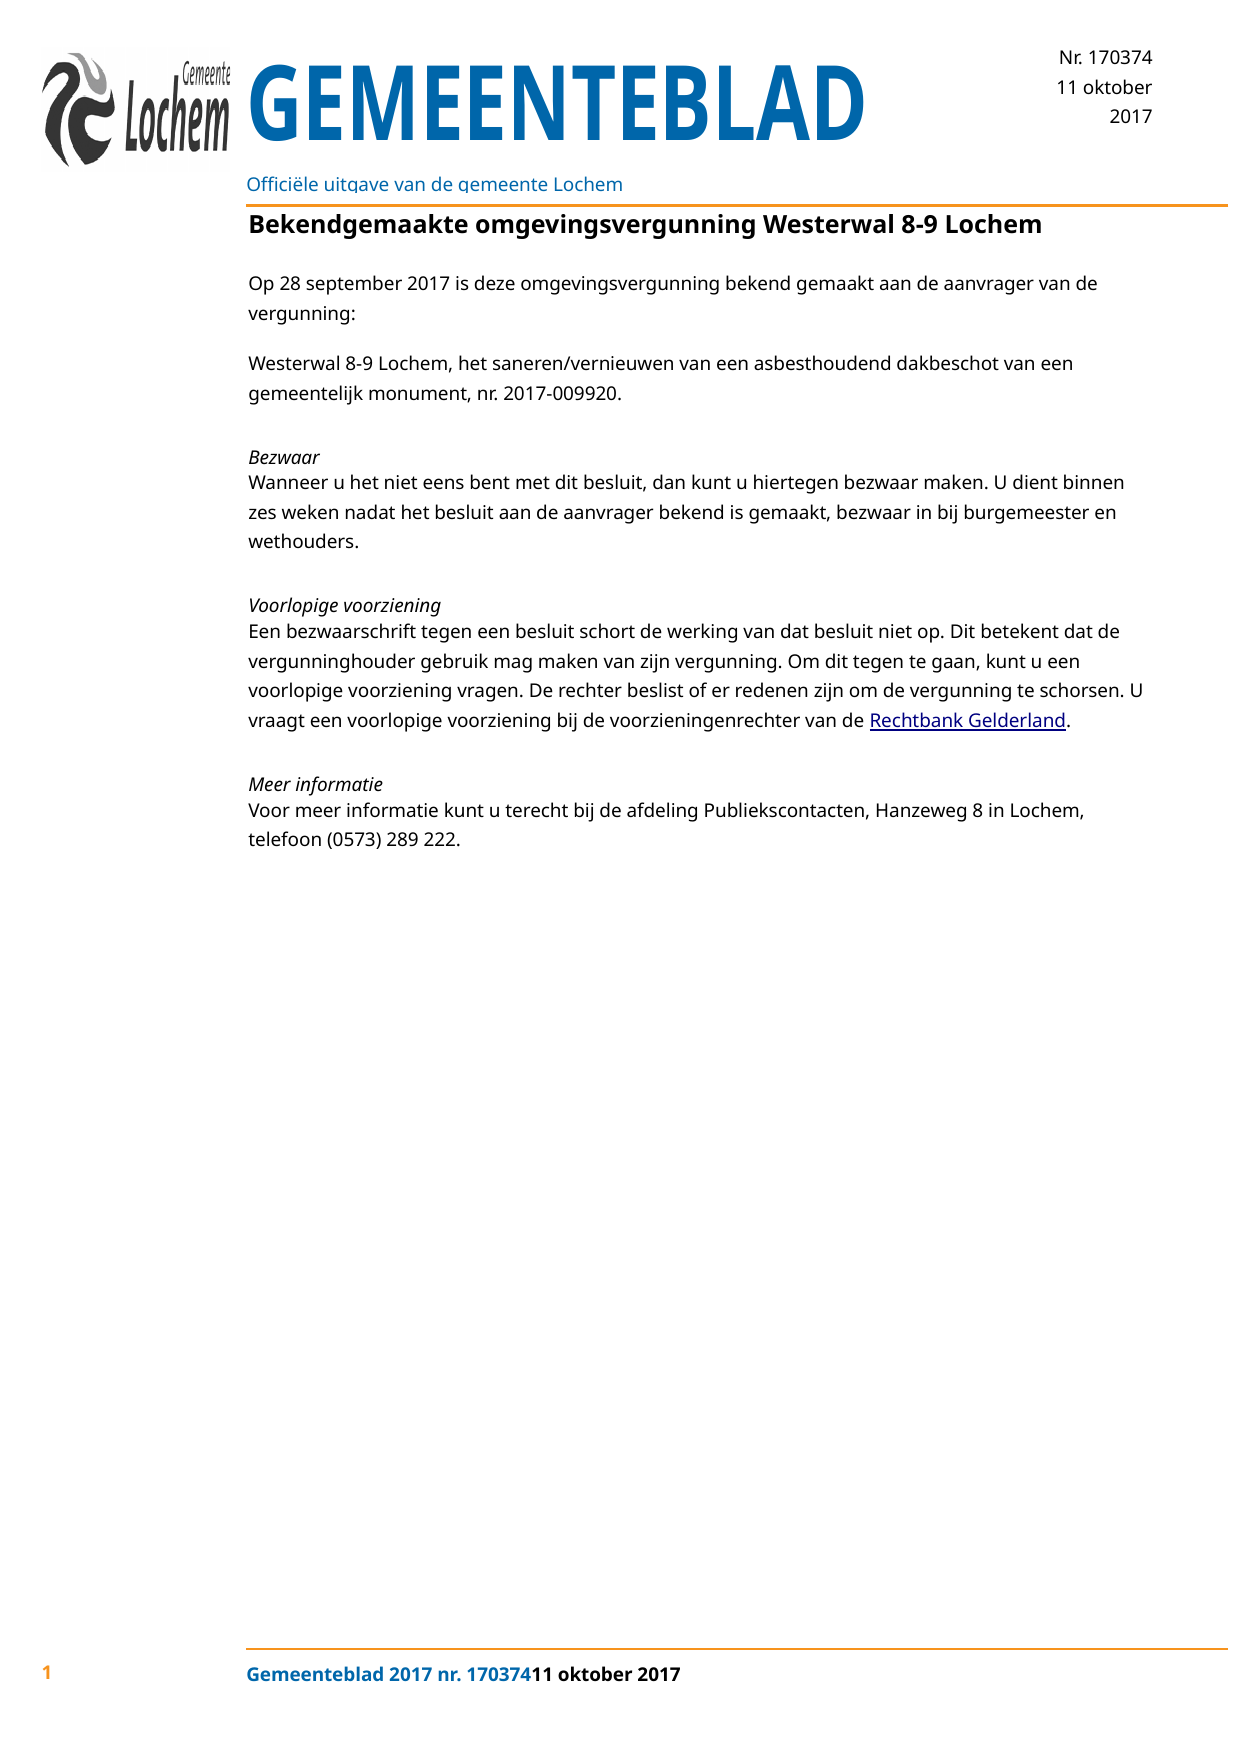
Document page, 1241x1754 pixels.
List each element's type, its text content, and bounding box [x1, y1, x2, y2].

text Bezwaar [248, 444, 1152, 469]
text Voor meer informatie kunt u terecht bij de afdeling Publiekscontacten, Hanzeweg 8 in Lochem, telefoon (0573) 289 222. [248, 797, 1152, 852]
text Op 28 september 2017 is deze omgevingsvergunning bekend gemaakt aan de aanvrager van de vergunning: [248, 270, 1152, 326]
text Een bezwaarschrift tegen een besluit schort de werking van dat besluit niet op. Dit betekent dat de vergunninghouder gebruik mag maken van zijn vergunning. Om dit tegen te gaan, kunt u een voorlopige voorziening vragen. De rechter beslist of er redenen zijn om de vergunning te schorsen. U vraagt een voorlopige voorziening bij de voorzieningenrechter van de Rechtbank Gelderland. [248, 618, 1152, 733]
text Wanneer u het niet eens bent met dit besluit, dan kunt u hiertegen bezwaar maken. U dient binnen zes weken nadat het besluit aan de aanvrager bekend is gemaakt, bezwaar in bij burgemeester en wethouders. [248, 469, 1152, 554]
text Bekendgemaakte omgevingsvergunning Westerwal 8-9 Lochem [248, 207, 1152, 241]
text Westerwal 8-9 Lochem, het saneren/vernieuwen van een asbesthoudend dakbeschot van een gemeentelijk monument, nr. 2017-009920. [248, 350, 1152, 406]
text Voorlopige voorziening [248, 593, 1152, 618]
text Meer informatie [248, 771, 1152, 797]
picture [41, 47, 231, 172]
